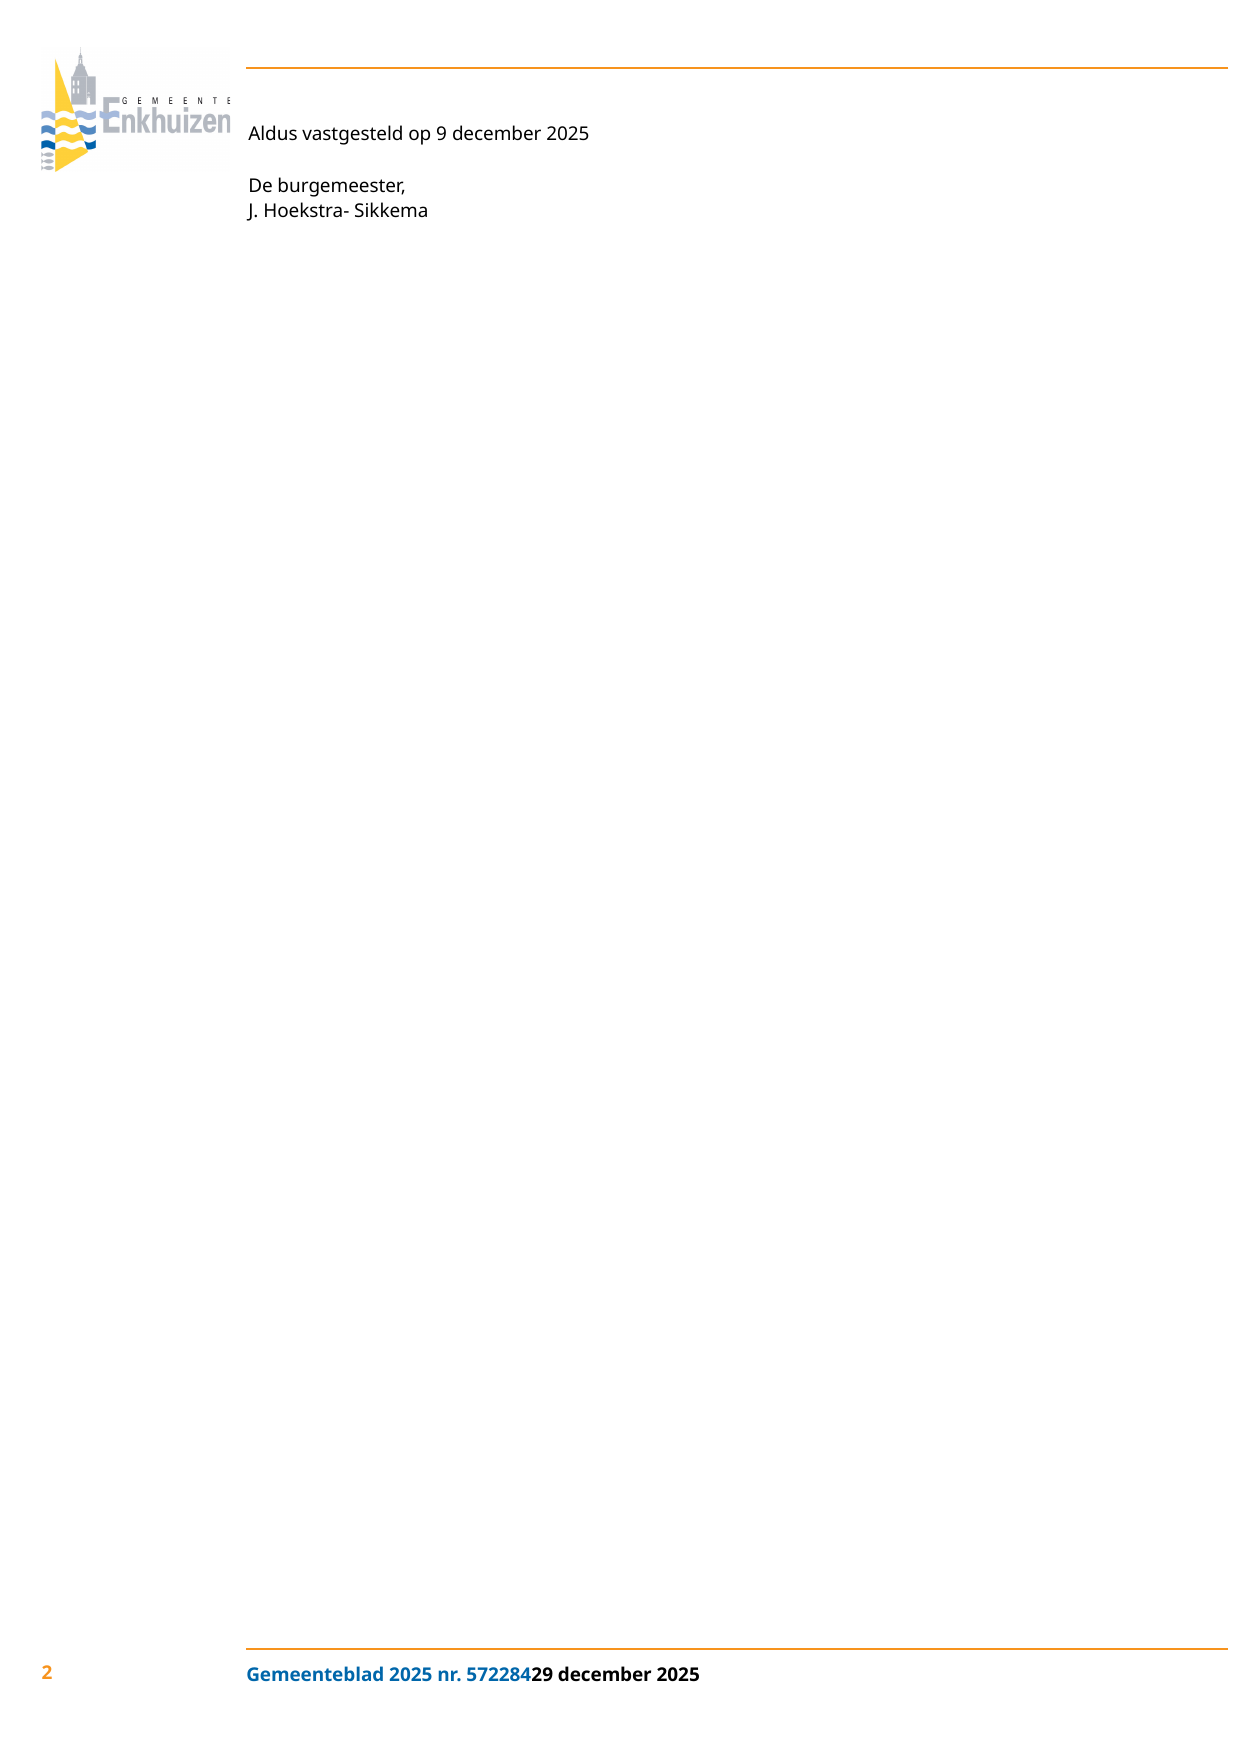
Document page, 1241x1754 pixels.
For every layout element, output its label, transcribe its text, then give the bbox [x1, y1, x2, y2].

picture [41, 47, 231, 172]
text J. Hoekstra- Sikkema [248, 198, 1152, 223]
text De burgemeester, [248, 172, 1152, 198]
text Aldus vastgesteld op 9 december 2025 [248, 121, 1152, 146]
